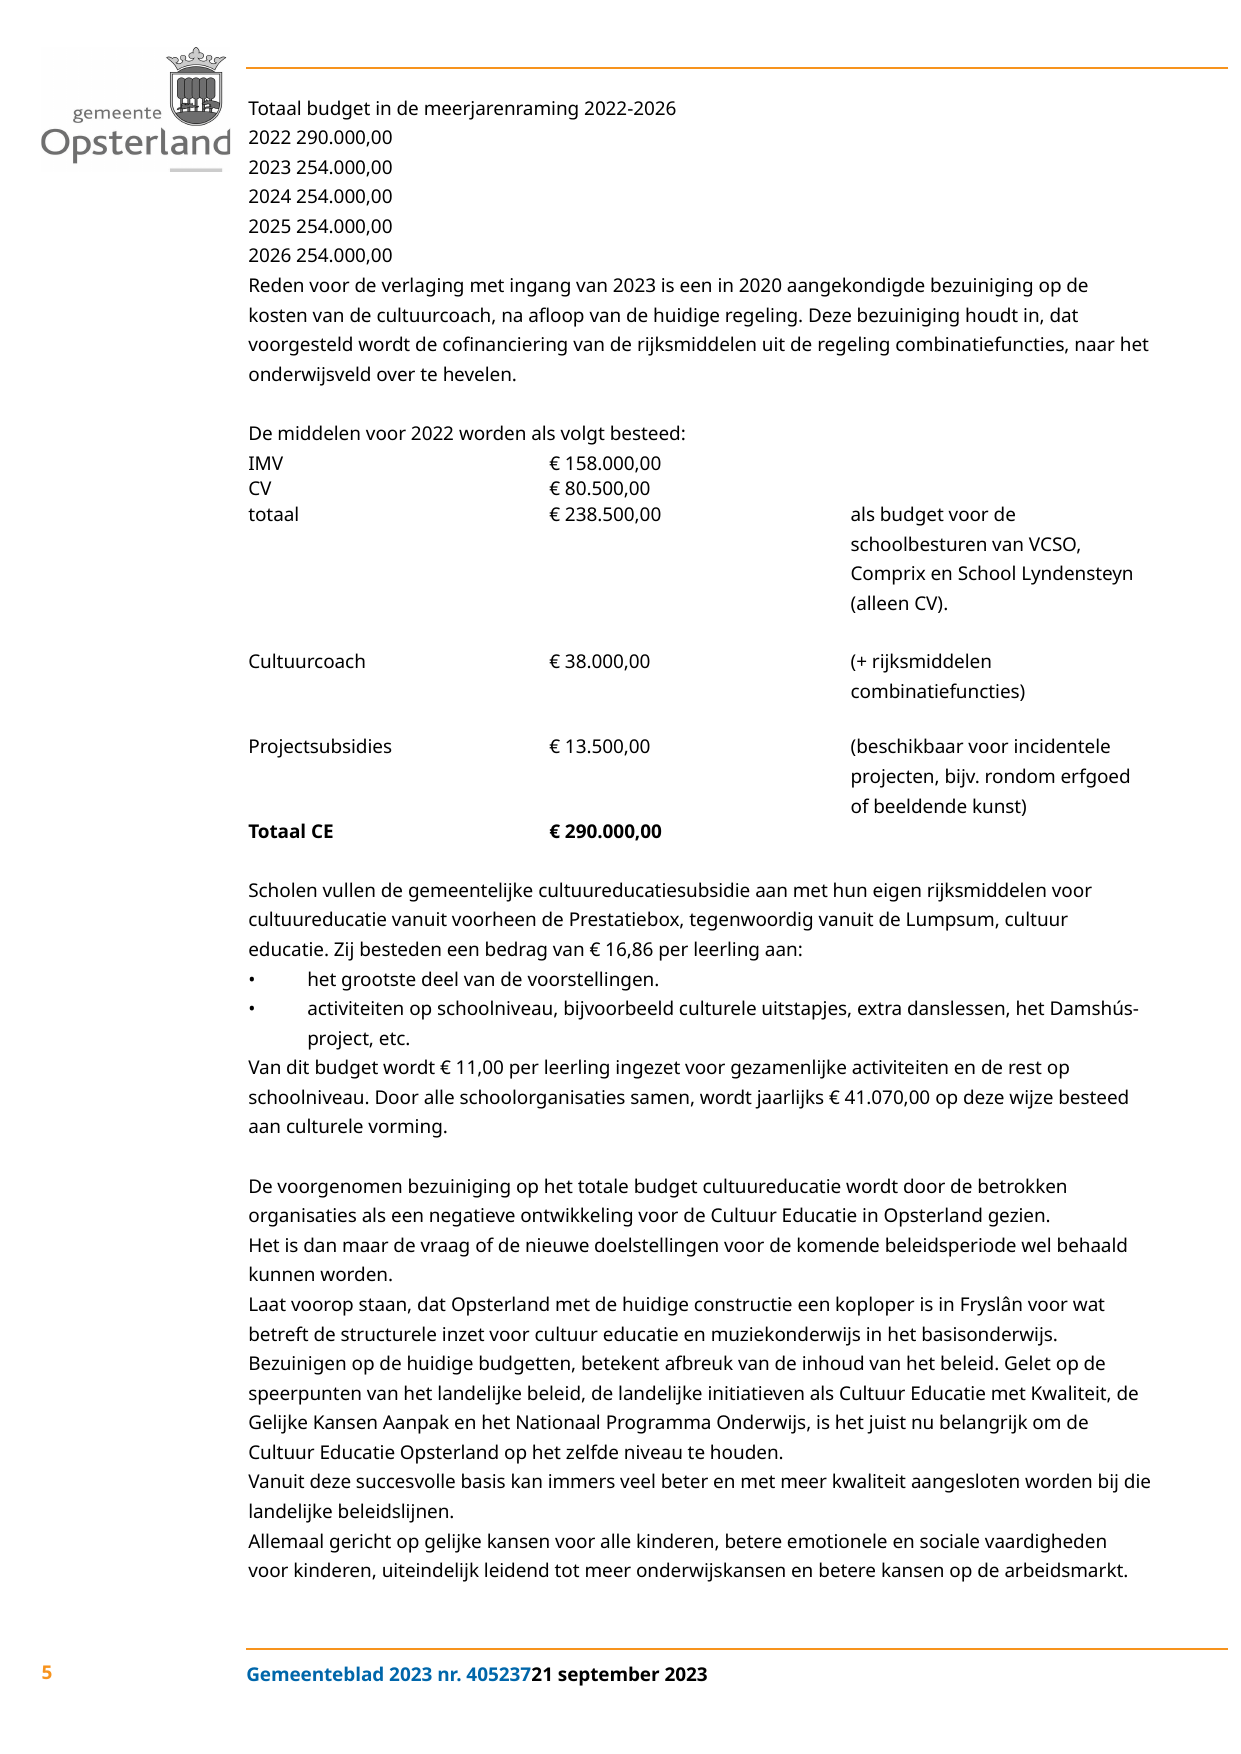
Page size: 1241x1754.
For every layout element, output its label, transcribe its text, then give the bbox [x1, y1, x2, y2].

text Scholen vullen de gemeentelijke cultuureducatiesubsidie aan met hun eigen rijksmiddelen voor cultuureducatie vanuit voorheen de Prestatiebox, tegenwoordig vanuit de Lumpsum, cultuur educatie. Zij besteden een bedrag van € 16,86 per leerling aan: [248, 877, 1152, 962]
table_cell € 238.500,00 [549, 501, 850, 616]
text De middelen voor 2022 worden als volgt besteed: [248, 420, 1152, 446]
table_header € 38.000,00 [549, 649, 850, 734]
text 2025 254.000,00 [248, 213, 1152, 239]
text 2022 290.000,00 [248, 124, 1152, 150]
text Het is dan maar de vraag of de nieuwe doelstellingen voor de komende beleidsperiode wel behaald kunnen worden. [248, 1232, 1152, 1287]
table_cell CV [248, 476, 549, 501]
table_cell totaal [248, 501, 549, 616]
text Vanuit deze succesvolle basis kan immers veel beter en met meer kwaliteit aangesloten worden bij die landelijke beleidslijnen. [248, 1469, 1152, 1524]
text Totaal budget in de meerjarenraming 2022-2026 [248, 95, 1152, 121]
text 2024 254.000,00 [248, 183, 1152, 209]
table_cell als budget voor de schoolbesturen van VCSO, Comprix en School Lyndensteyn (alleen CV). [850, 501, 1152, 616]
text Allemaal gericht op gelijke kansen voor alle kinderen, betere emotionele en sociale vaardigheden voor kinderen, uiteindelijk leidend tot meer onderwijskansen en betere kansen op de arbeidsmarkt. [248, 1528, 1152, 1583]
table_header Cultuurcoach [248, 649, 549, 734]
list activiteiten op schoolniveau, bijvoorbeeld culturele uitstapjes, extra danslessen, het Damshús-project, etc. [248, 995, 1152, 1051]
table_header IMV [248, 450, 549, 476]
text 2026 254.000,00 [248, 243, 1152, 268]
text Reden voor de verlaging met ingang van 2023 is een in 2020 aangekondigde bezuiniging op de kosten van de cultuurcoach, na afloop van de huidige regeling. Deze bezuiniging houdt in, dat voorgesteld wordt de cofinanciering van de rijksmiddelen uit de regeling combinatiefuncties, naar het onderwijsveld over te hevelen. [248, 272, 1152, 387]
picture [41, 47, 231, 172]
table_header € 158.000,00 [549, 450, 850, 476]
list het grootste deel van de voorstellingen. [248, 966, 1152, 992]
table_cell € 13.500,00 [549, 734, 850, 818]
table_cell [850, 819, 1152, 844]
text Laat voorop staan, dat Opsterland met de huidige constructie een koploper is in Fryslân voor wat betreft de structurele inzet voor cultuur educatie en muziekonderwijs in het basisonderwijs. [248, 1291, 1152, 1347]
text Bezuinigen op de huidige budgetten, betekent afbreuk van de inhoud van het beleid. Gelet op de speerpunten van het landelijke beleid, de landelijke initiatieven als Cultuur Educatie met Kwaliteit, de Gelijke Kansen Aanpak en het Nationaal Programma Onderwijs, is het juist nu belangrijk om de Cultuur Educatie Opsterland op het zelfde niveau te houden. [248, 1350, 1152, 1465]
text De voorgenomen bezuiniging op het totale budget cultuureducatie wordt door de betrokken organisaties als een negatieve ontwikkeling voor de Cultuur Educatie in Opsterland gezien. [248, 1173, 1152, 1228]
table_cell [850, 476, 1152, 501]
table_cell € 290.000,00 [549, 819, 850, 844]
table_header (+ rijksmiddelen combinatiefuncties) [850, 649, 1152, 734]
table_cell € 80.500,00 [549, 476, 850, 501]
table_cell (beschikbaar voor incidentele projecten, bijv. rondom erfgoed of beeldende kunst) [850, 734, 1152, 818]
text Van dit budget wordt € 11,00 per leerling ingezet voor gezamenlijke activiteiten en de rest op schoolniveau. Door alle schoolorganisaties samen, wordt jaarlijks € 41.070,00 op deze wijze besteed aan culturele vorming. [248, 1054, 1152, 1139]
table_cell Totaal CE [248, 819, 549, 844]
table_cell Projectsubsidies [248, 734, 549, 818]
text 2023 254.000,00 [248, 154, 1152, 180]
table_header [850, 450, 1152, 476]
